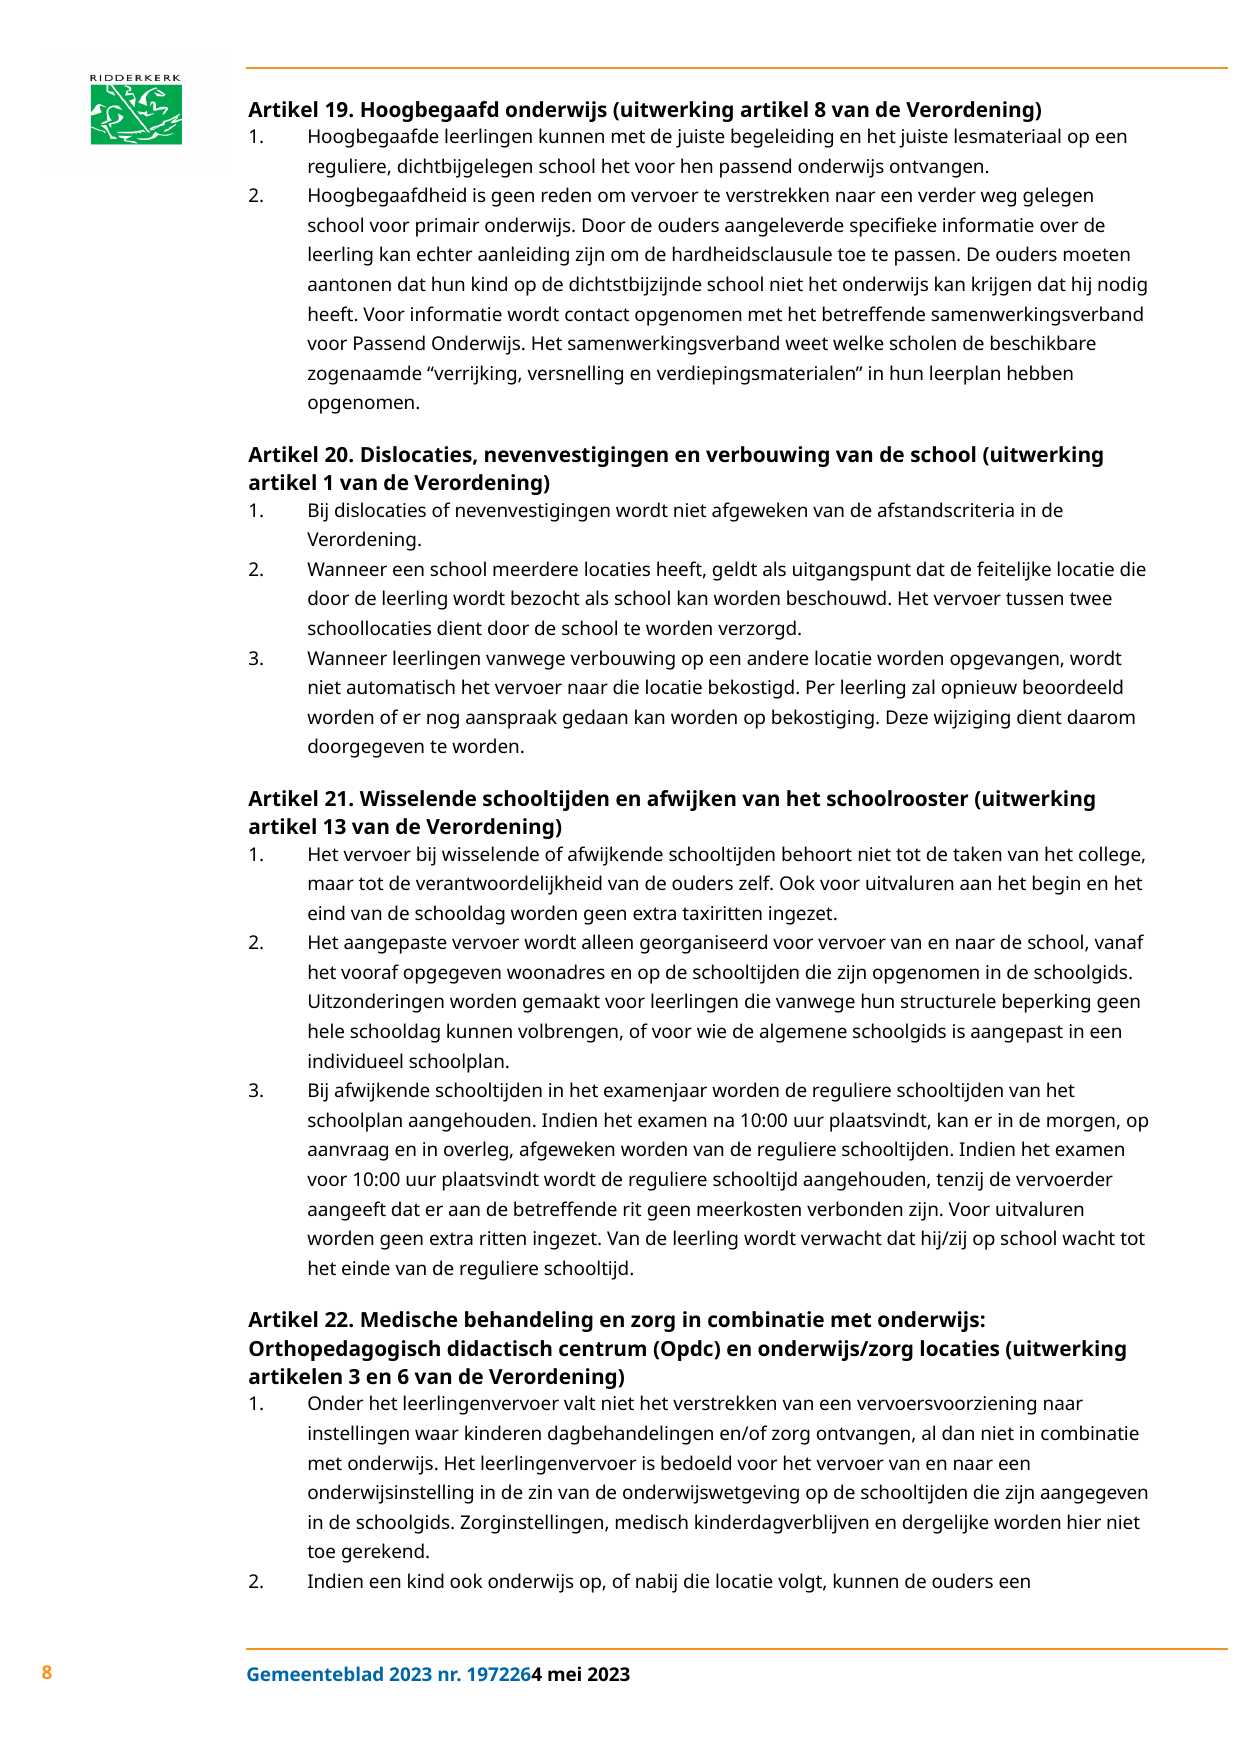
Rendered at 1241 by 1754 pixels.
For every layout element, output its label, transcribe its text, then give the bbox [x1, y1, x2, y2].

list Bij afwijkende schooltijden in het examenjaar worden de reguliere schooltijden van het schoolplan aangehouden. Indien het examen na 10:00 uur plaatsvindt, kan er in de morgen, op aanvraag en in overleg, afgeweken worden van de reguliere schooltijden. Indien het examen voor 10:00 uur plaatsvindt wordt de reguliere schooltijd aangehouden, tenzij de vervoerder aangeeft dat er aan de betreffende rit geen meerkosten verbonden zijn. Voor uitvaluren worden geen extra ritten ingezet. Van de leerling wordt verwacht dat hij/zij op school wacht tot het einde van de reguliere schooltijd. [248, 1077, 1152, 1281]
list Hoogbegaafde leerlingen kunnen met de juiste begeleiding en het juiste lesmateriaal op een reguliere, dichtbijgelegen school het voor hen passend onderwijs ontvangen. [248, 123, 1152, 178]
picture [41, 47, 231, 172]
list Het aangepaste vervoer wordt alleen georganiseerd voor vervoer van en naar de school, vanaf het vooraf opgegeven woonadres en op de schooltijden die zijn opgenomen in de schoolgids. Uitzonderingen worden gemaakt voor leerlingen die vanwege hun structurele beperking geen hele schooldag kunnen volbrengen, of voor wie de algemene schoolgids is aangepast in een individueel schoolplan. [248, 929, 1152, 1073]
list Het vervoer bij wisselende of afwijkende schooltijden behoort niet tot de taken van het college, maar tot de verantwoordelijkheid van de ouders zelf. Ook voor uitvaluren aan het begin en het eind van de schooldag worden geen extra taxiritten ingezet. [248, 841, 1152, 926]
list Hoogbegaafdheid is geen reden om vervoer te verstrekken naar een verder weg gelegen school voor primair onderwijs. Door de ouders aangeleverde specifieke informatie over de leerling kan echter aanleiding zijn om de hardheidsclausule toe te passen. De ouders moeten aantonen dat hun kind op de dichtstbijzijnde school niet het onderwijs kan krijgen dat hij nodig heeft. Voor informatie wordt contact opgenomen met het betreffende samenwerkingsverband voor Passend Onderwijs. Het samenwerkingsverband weet welke scholen de beschikbare zogenaamde “verrijking, versnelling en verdiepingsmaterialen” in hun leerplan hebben opgenomen. [248, 182, 1152, 415]
text Artikel 22. Medische behandeling en zorg in combinatie met onderwijs: Orthopedagogisch didactisch centrum (Opdc) en onderwijs/zorg locaties (uitwerking artikelen 3 en 6 van de Verordening) [248, 1305, 1152, 1391]
list Onder het leerlingenvervoer valt niet het verstrekken van een vervoersvoorziening naar instellingen waar kinderen dagbehandelingen en/of zorg ontvangen, al dan niet in combinatie met onderwijs. Het leerlingenvervoer is bedoeld voor het vervoer van en naar een onderwijsinstelling in de zin van de onderwijswetgeving op de schooltijden die zijn aangegeven in de schoolgids. Zorginstellingen, medisch kinderdagverblijven en dergelijke worden hier niet toe gerekend. [248, 1391, 1152, 1564]
list Wanneer leerlingen vanwege verbouwing op een andere locatie worden opgevangen, wordt niet automatisch het vervoer naar die locatie bekostigd. Per leerling zal opnieuw beoordeeld worden of er nog aanspraak gedaan kan worden op bekostiging. Deze wijziging dient daarom doorgegeven te worden. [248, 645, 1152, 759]
text Artikel 19. Hoogbegaafd onderwijs (uitwerking artikel 8 van de Verordening) [248, 95, 1152, 123]
list Indien een kind ook onderwijs op, of nabij die locatie volgt, kunnen de ouders een [248, 1568, 1152, 1594]
list Wanneer een school meerdere locaties heeft, geldt als uitgangspunt dat de feitelijke locatie die door de leerling wordt bezocht als school kan worden beschouwd. Het vervoer tussen twee schoollocaties dient door de school te worden verzorgd. [248, 556, 1152, 641]
text Artikel 21. Wisselende schooltijden en afwijken van het schoolrooster (uitwerking artikel 13 van de Verordening) [248, 784, 1152, 841]
text Artikel 20. Dislocaties, nevenvestigingen en verbouwing van de school (uitwerking artikel 1 van de Verordening) [248, 440, 1152, 497]
list Bij dislocaties of nevenvestigingen wordt niet afgeweken van de afstandscriteria in de Verordening. [248, 497, 1152, 552]
